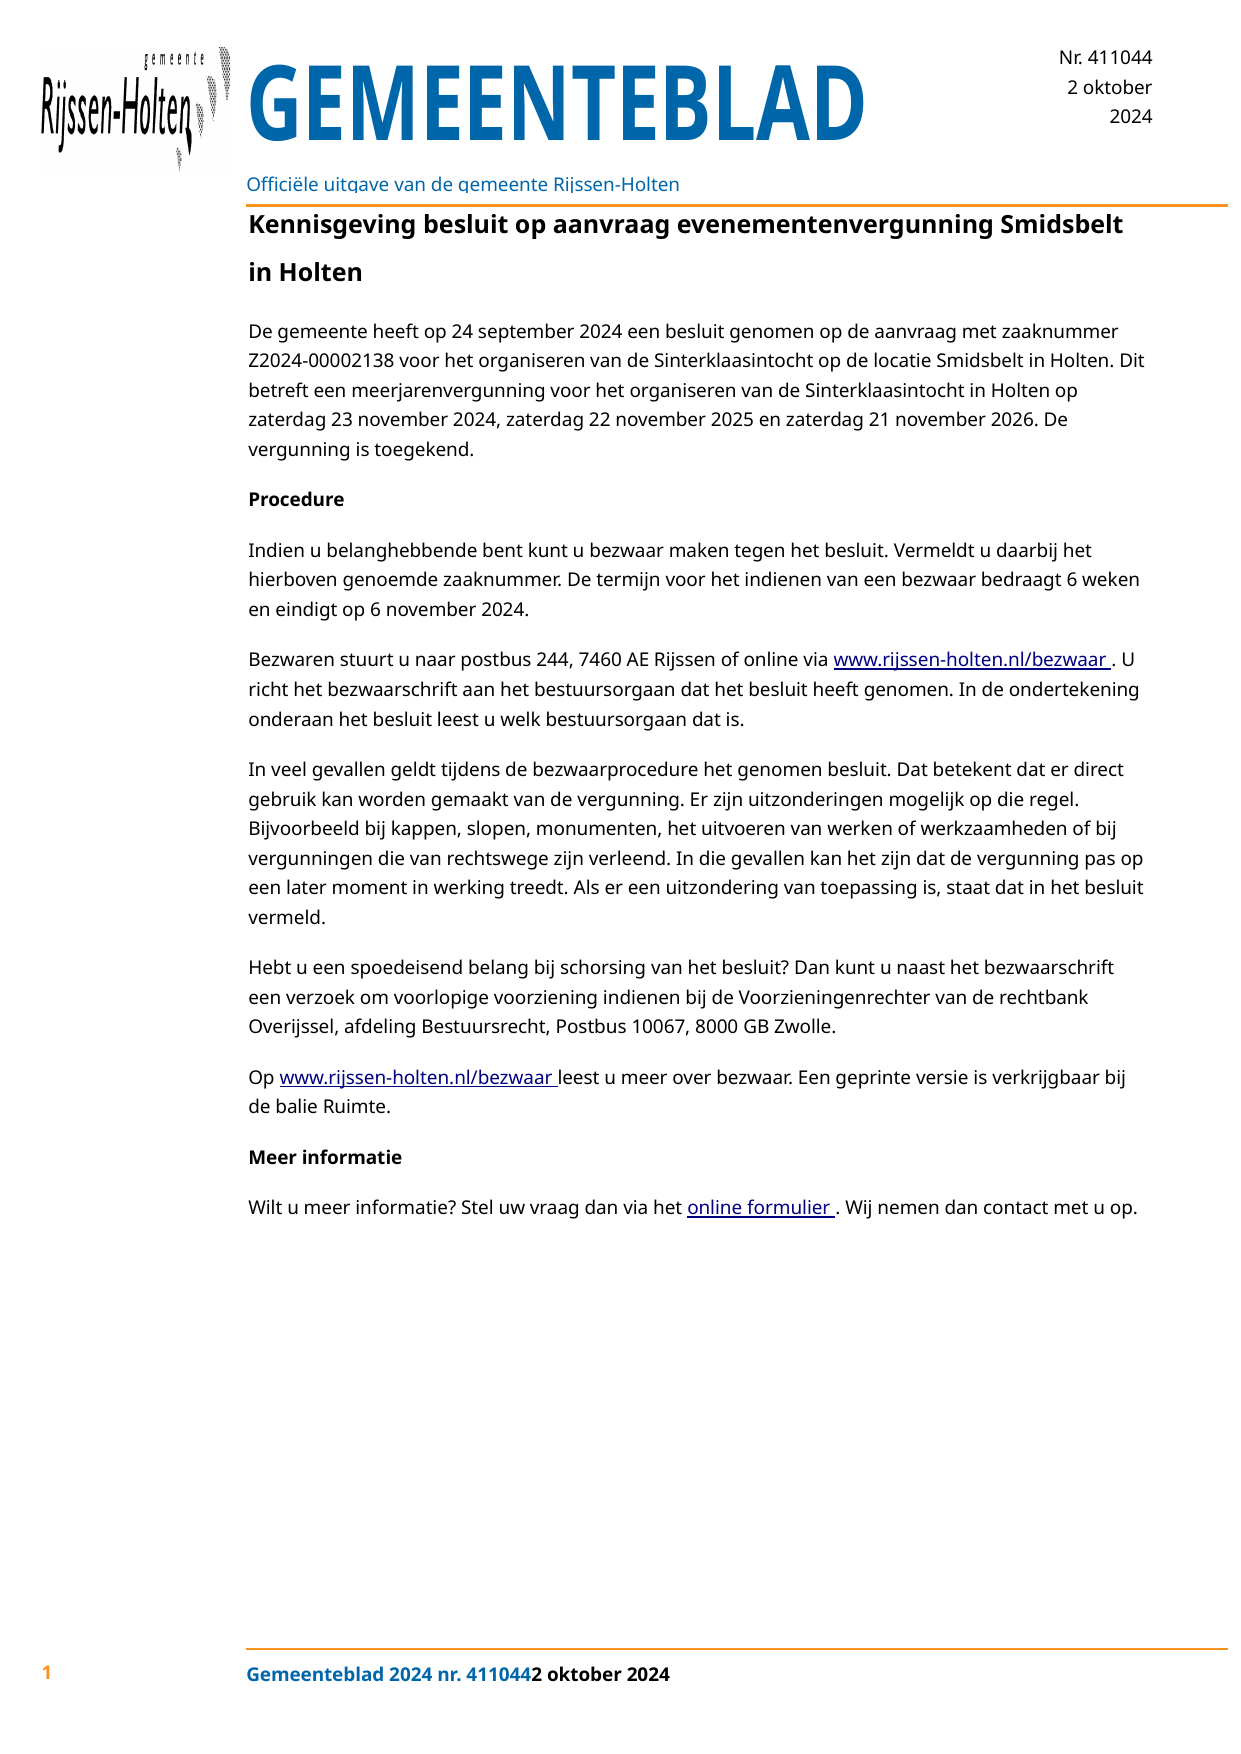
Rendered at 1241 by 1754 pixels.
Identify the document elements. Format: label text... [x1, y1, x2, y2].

text De gemeente heeft op 24 september 2024 een besluit genomen op de aanvraag met zaaknummer Z2024-00002138 voor het organiseren van de Sinterklaasintocht op de locatie Smidsbelt in Holten. Dit betreft een meerjarenvergunning voor het organiseren van de Sinterklaasintocht in Holten op zaterdag 23 november 2024, zaterdag 22 november 2025 en zaterdag 21 november 2026. De vergunning is toegekend. [248, 318, 1152, 462]
text Hebt u een spoedeisend belang bij schorsing van het besluit? Dan kunt u naast het bezwaarschrift een verzoek om voorlopige voorziening indienen bij de Voorzieningenrechter van de rechtbank Overijssel, afdeling Bestuursrecht, Postbus 10067, 8000 GB Zwolle. [248, 954, 1152, 1039]
text Procedure [248, 487, 1152, 512]
text In veel gevallen geldt tijdens de bezwaarprocedure het genomen besluit. Dat betekent dat er direct gebruik kan worden gemaakt van de vergunning. Er zijn uitzonderingen mogelijk op die regel. Bijvoorbeeld bij kappen, slopen, monumenten, het uitvoeren van werken of werkzaamheden of bij vergunningen die van rechtswege zijn verleend. In die gevallen kan het zijn dat de vergunning pas op een later moment in werking treedt. Als er een uitzondering van toepassing is, staat dat in het besluit vermeld. [248, 756, 1152, 930]
picture [41, 47, 231, 172]
text Op www.rijssen-holten.nl/bezwaar leest u meer over bezwaar. Een geprinte versie is verkrijgbaar bij de balie Ruimte. [248, 1064, 1152, 1119]
text Indien u belanghebbende bent kunt u bezwaar maken tegen het besluit. Vermeldt u daarbij het hierboven genoemde zaaknummer. De termijn voor het indienen van een bezwaar bedraagt 6 weken en eindigt op 6 november 2024. [248, 537, 1152, 622]
text Bezwaren stuurt u naar postbus 244, 7460 AE Rijssen of online via www.rijssen-holten.nl/bezwaar . U richt het bezwaarschrift aan het bestuursorgaan dat het besluit heeft genomen. In de ondertekening onderaan het besluit leest u welk bestuursorgaan dat is. [248, 647, 1152, 732]
text Kennisgeving besluit op aanvraag evenementenvergunning Smidsbelt in Holten [248, 207, 1152, 288]
text Meer informatie [248, 1144, 1152, 1170]
text Wilt u meer informatie? Stel uw vraag dan via het online formulier . Wij nemen dan contact met u op. [248, 1194, 1152, 1220]
